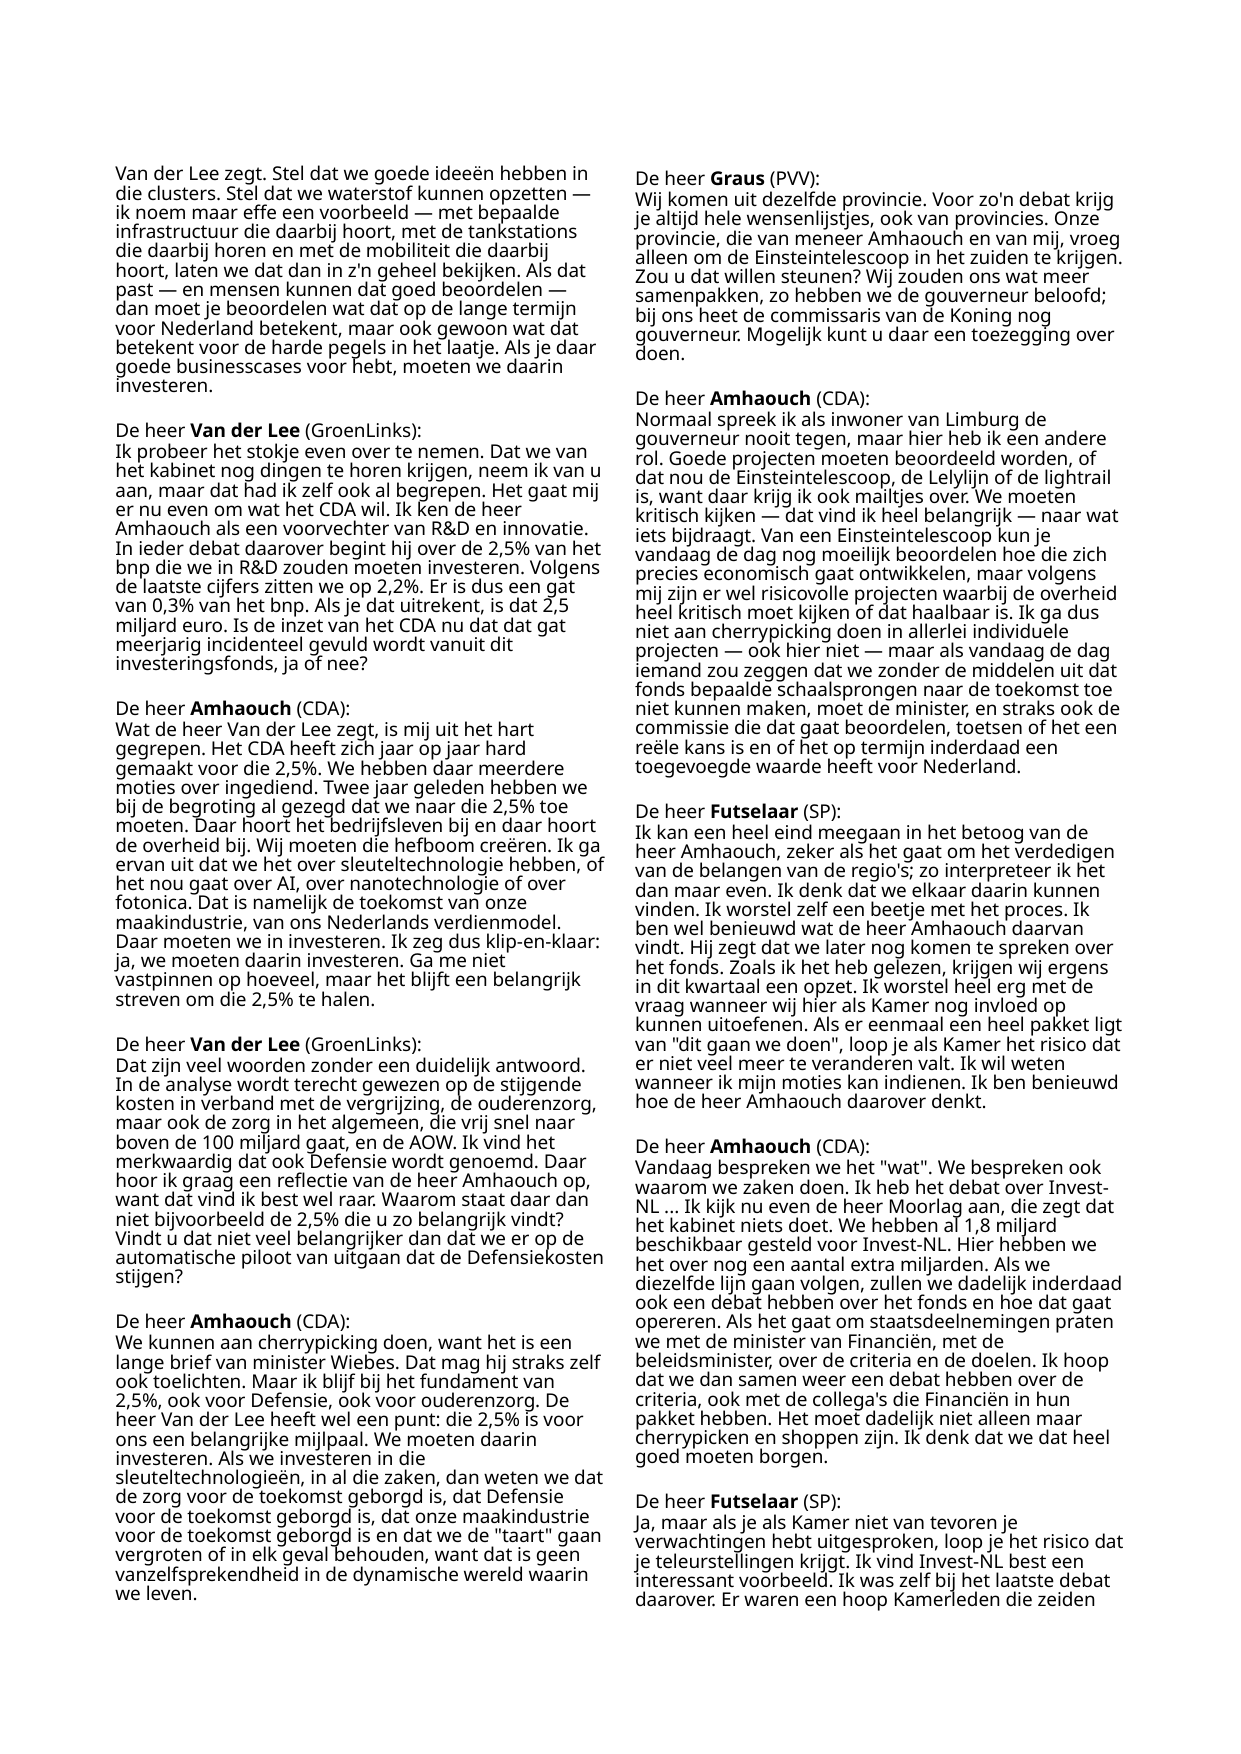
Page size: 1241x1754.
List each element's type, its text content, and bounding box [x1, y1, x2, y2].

text De heer Futselaar (SP): [635, 1488, 1125, 1514]
text De heer Amhaouch (CDA): [635, 1134, 1125, 1159]
text De heer Amhaouch (CDA): [115, 1309, 605, 1334]
text De heer Graus (PVV): [635, 165, 1125, 191]
text Ik probeer het stokje even over te nemen. Dat we van het kabinet nog dingen te horen krijgen, neem ik van u aan, maar dat had ik zelf ook al begrepen. Het gaat mij er nu even om wat het CDA wil. Ik ken de heer Amhaouch als een voorvechter van R&D en innovatie. In ieder debat daarover begint hij over de 2,5% van het bnp die we in R&D zouden moeten investeren. Volgens de laatste cijfers zitten we op 2,2%. Er is dus een gat van 0,3% van het bnp. Als je dat uitrekent, is dat 2,5 miljard euro. Is de inzet van het CDA nu dat dat gat meerjarig incidenteel gevuld wordt vanuit dit investeringsfonds, ja of nee? [115, 443, 605, 674]
text We kunnen aan cherrypicking doen, want het is een lange brief van minister Wiebes. Dat mag hij straks zelf ook toelichten. Maar ik blijf bij het fundament van 2,5%, ook voor Defensie, ook voor ouderenzorg. De heer Van der Lee heeft wel een punt: die 2,5% is voor ons een belangrijke mijlpaal. We moeten daarin investeren. Als we investeren in die sleuteltechnologieën, in al die zaken, dan weten we dat de zorg voor de toekomst geborgd is, dat Defensie voor de toekomst geborgd is, dat onze maakindustrie voor de toekomst geborgd is en dat we de "taart" gaan vergroten of in elk geval behouden, want dat is geen vanzelfsprekendheid in de dynamische wereld waarin we leven. [115, 1334, 605, 1604]
text Normaal spreek ik als inwoner van Limburg de gouverneur nooit tegen, maar hier heb ik een andere rol. Goede projecten moeten beoordeeld worden, of dat nou de Einsteintelescoop, de Lelylijn of de lightrail is, want daar krijg ik ook mailtjes over. We moeten kritisch kijken — dat vind ik heel belangrijk — naar wat iets bijdraagt. Van een Einsteintelescoop kun je vandaag de dag nog moeilijk beoordelen hoe die zich precies economisch gaat ontwikkelen, maar volgens mij zijn er wel risicovolle projecten waarbij de overheid heel kritisch moet kijken of dat haalbaar is. Ik ga dus niet aan cherrypicking doen in allerlei individuele projecten — ook hier niet — maar als vandaag de dag iemand zou zeggen dat we zonder de middelen uit dat fonds bepaalde schaalsprongen naar de toekomst toe niet kunnen maken, moet de minister, en straks ook de commissie die dat gaat beoordelen, toetsen of het een reële kans is en of het op termijn inderdaad een toegevoegde waarde heeft voor Nederland. [635, 411, 1125, 777]
text Van der Lee zegt. Stel dat we goede ideeën hebben in die clusters. Stel dat we waterstof kunnen opzetten — ik noem maar effe een voorbeeld — met bepaalde infrastructuur die daarbij hoort, met de tankstations die daarbij horen en met de mobiliteit die daarbij hoort, laten we dat dan in z'n geheel bekijken. Als dat past — en mensen kunnen dat goed beoordelen — dan moet je beoordelen wat dat op de lange termijn voor Nederland betekent, maar ook gewoon wat dat betekent voor de harde pegels in het laatje. Als je daar goede businesscases voor hebt, moeten we daarin investeren. [115, 165, 605, 397]
text Wat de heer Van der Lee zegt, is mij uit het hart gegrepen. Het CDA heeft zich jaar op jaar hard gemaakt voor die 2,5%. We hebben daar meerdere moties over ingediend. Twee jaar geleden hebben we bij de begroting al gezegd dat we naar die 2,5% toe moeten. Daar hoort het bedrijfsleven bij en daar hoort de overheid bij. Wij moeten die hefboom creëren. Ik ga ervan uit dat we het over sleuteltechnologie hebben, of het nou gaat over AI, over nanotechnologie of over fotonica. Dat is namelijk de toekomst van onze maakindustrie, van ons Nederlands verdienmodel. Daar moeten we in investeren. Ik zeg dus klip-en-klaar: ja, we moeten daarin investeren. Ga me niet vastpinnen op hoeveel, maar het blijft een belangrijk streven om die 2,5% te halen. [115, 721, 605, 1010]
text Ik kan een heel eind meegaan in het betoog van de heer Amhaouch, zeker als het gaat om het verdedigen van de belangen van de regio's; zo interpreteer ik het dan maar even. Ik denk dat we elkaar daarin kunnen vinden. Ik worstel zelf een beetje met het proces. Ik ben wel benieuwd wat de heer Amhaouch daarvan vindt. Hij zegt dat we later nog komen te spreken over het fonds. Zoals ik het heb gelezen, krijgen wij ergens in dit kwartaal een opzet. Ik worstel heel erg met de vraag wanneer wij hier als Kamer nog invloed op kunnen uitoefenen. Als er eenmaal een heel pakket ligt van "dit gaan we doen", loop je als Kamer het risico dat er niet veel meer te veranderen valt. Ik wil weten wanneer ik mijn moties kan indienen. Ik ben benieuwd hoe de heer Amhaouch daarover denkt. [635, 824, 1125, 1113]
text De heer Futselaar (SP): [635, 798, 1125, 824]
text Ja, maar als je als Kamer niet van tevoren je verwachtingen hebt uitgesproken, loop je het risico dat je teleurstellingen krijgt. Ik vind Invest-NL best een interessant voorbeeld. Ik was zelf bij het laatste debat daarover. Er waren een hoop Kamerleden die zeiden [635, 1514, 1125, 1611]
text De heer Amhaouch (CDA): [635, 385, 1125, 411]
text De heer Van der Lee (GroenLinks): [115, 1031, 605, 1057]
text Vandaag bespreken we het "wat". We bespreken ook waarom we zaken doen. Ik heb het debat over Invest-NL ... Ik kijk nu even de heer Moorlag aan, die zegt dat het kabinet niets doet. We hebben al 1,8 miljard beschikbaar gesteld voor Invest-NL. Hier hebben we het over nog een aantal extra miljarden. Als we diezelfde lijn gaan volgen, zullen we dadelijk inderdaad ook een debat hebben over het fonds en hoe dat gaat opereren. Als het gaat om staatsdeelnemingen praten we met de minister van Financiën, met de beleidsminister, over de criteria en de doelen. Ik hoop dat we dan samen weer een debat hebben over de criteria, ook met de collega's die Financiën in hun pakket hebben. Het moet dadelijk niet alleen maar cherrypicken en shoppen zijn. Ik denk dat we dat heel goed moeten borgen. [635, 1159, 1125, 1468]
text De heer Amhaouch (CDA): [115, 695, 605, 721]
text Dat zijn veel woorden zonder een duidelijk antwoord. In de analyse wordt terecht gewezen op de stijgende kosten in verband met de vergrijzing, de ouderenzorg, maar ook de zorg in het algemeen, die vrij snel naar boven de 100 miljard gaat, en de AOW. Ik vind het merkwaardig dat ook Defensie wordt genoemd. Daar hoor ik graag een reflectie van de heer Amhaouch op, want dat vind ik best wel raar. Waarom staat daar dan niet bijvoorbeeld de 2,5% die u zo belangrijk vindt? Vindt u dat niet veel belangrijker dan dat we er op de automatische piloot van uitgaan dat de Defensiekosten stijgen? [115, 1057, 605, 1288]
text Wij komen uit dezelfde provincie. Voor zo'n debat krijg je altijd hele wensenlijstjes, ook van provincies. Onze provincie, die van meneer Amhaouch en van mij, vroeg alleen om de Einsteintelescoop in het zuiden te krijgen. Zou u dat willen steunen? Wij zouden ons wat meer samenpakken, zo hebben we de gouverneur beloofd; bij ons heet de commissaris van de Koning nog gouverneur. Mogelijk kunt u daar een toezegging over doen. [635, 191, 1125, 364]
text De heer Van der Lee (GroenLinks): [115, 417, 605, 443]
